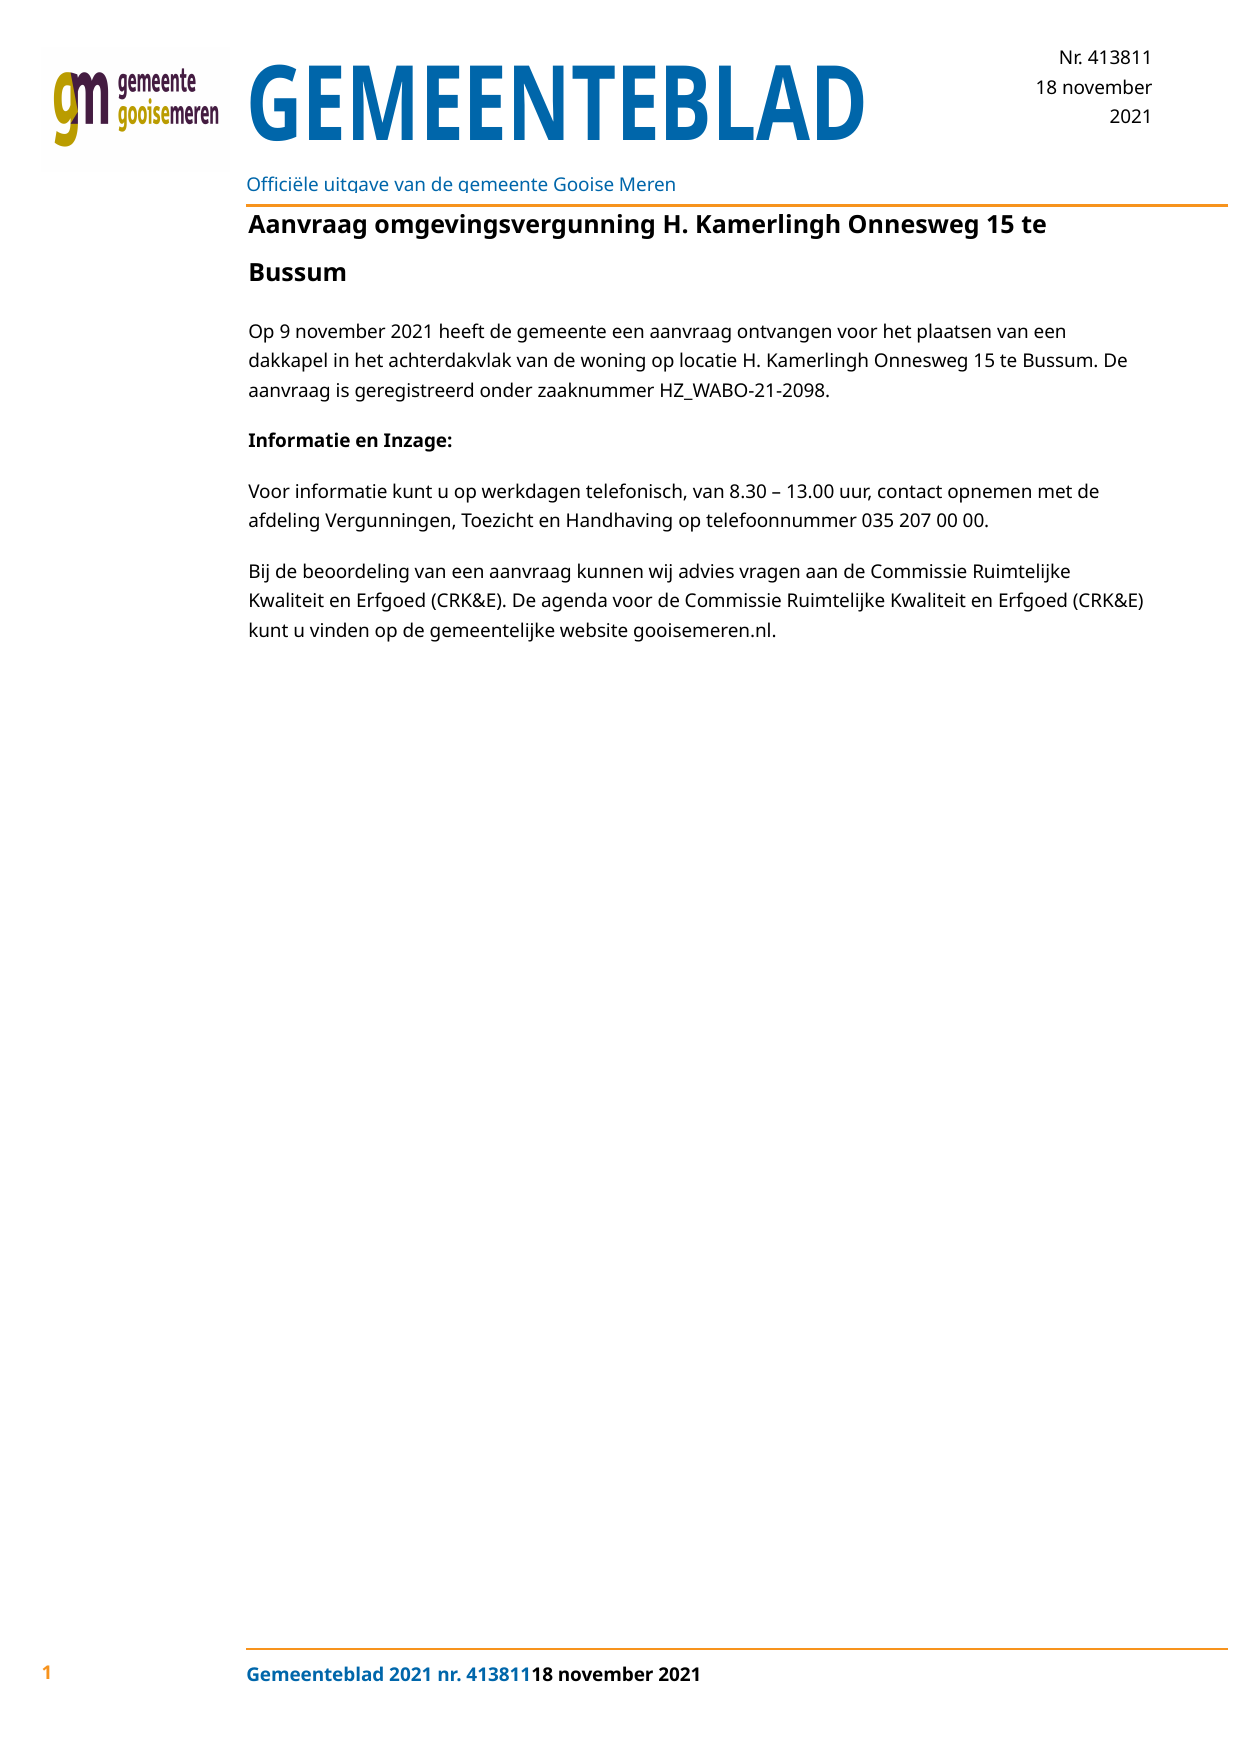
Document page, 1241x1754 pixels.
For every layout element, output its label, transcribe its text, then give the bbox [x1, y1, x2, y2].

text Aanvraag omgevingsvergunning H. Kamerlingh Onnesweg 15 te Bussum [248, 207, 1152, 288]
text Bij de beoordeling van een aanvraag kunnen wij advies vragen aan de Commissie Ruimtelijke Kwaliteit en Erfgoed (CRK&E). De agenda voor de Commissie Ruimtelijke Kwaliteit en Erfgoed (CRK&E) kunt u vinden op de gemeentelijke website gooisemeren.nl. [248, 558, 1152, 643]
text Voor informatie kunt u op werkdagen telefonisch, van 8.30 – 13.00 uur, contact opnemen met de afdeling Vergunningen, Toezicht en Handhaving op telefoonnummer 035 207 00 00. [248, 478, 1152, 533]
text Op 9 november 2021 heeft de gemeente een aanvraag ontvangen voor het plaatsen van een dakkapel in het achterdakvlak van de woning op locatie H. Kamerlingh Onnesweg 15 te Bussum. De aanvraag is geregistreerd onder zaaknummer HZ_WABO-21-2098. [248, 318, 1152, 403]
picture [41, 47, 231, 172]
text Informatie en Inzage: [248, 427, 1152, 453]
